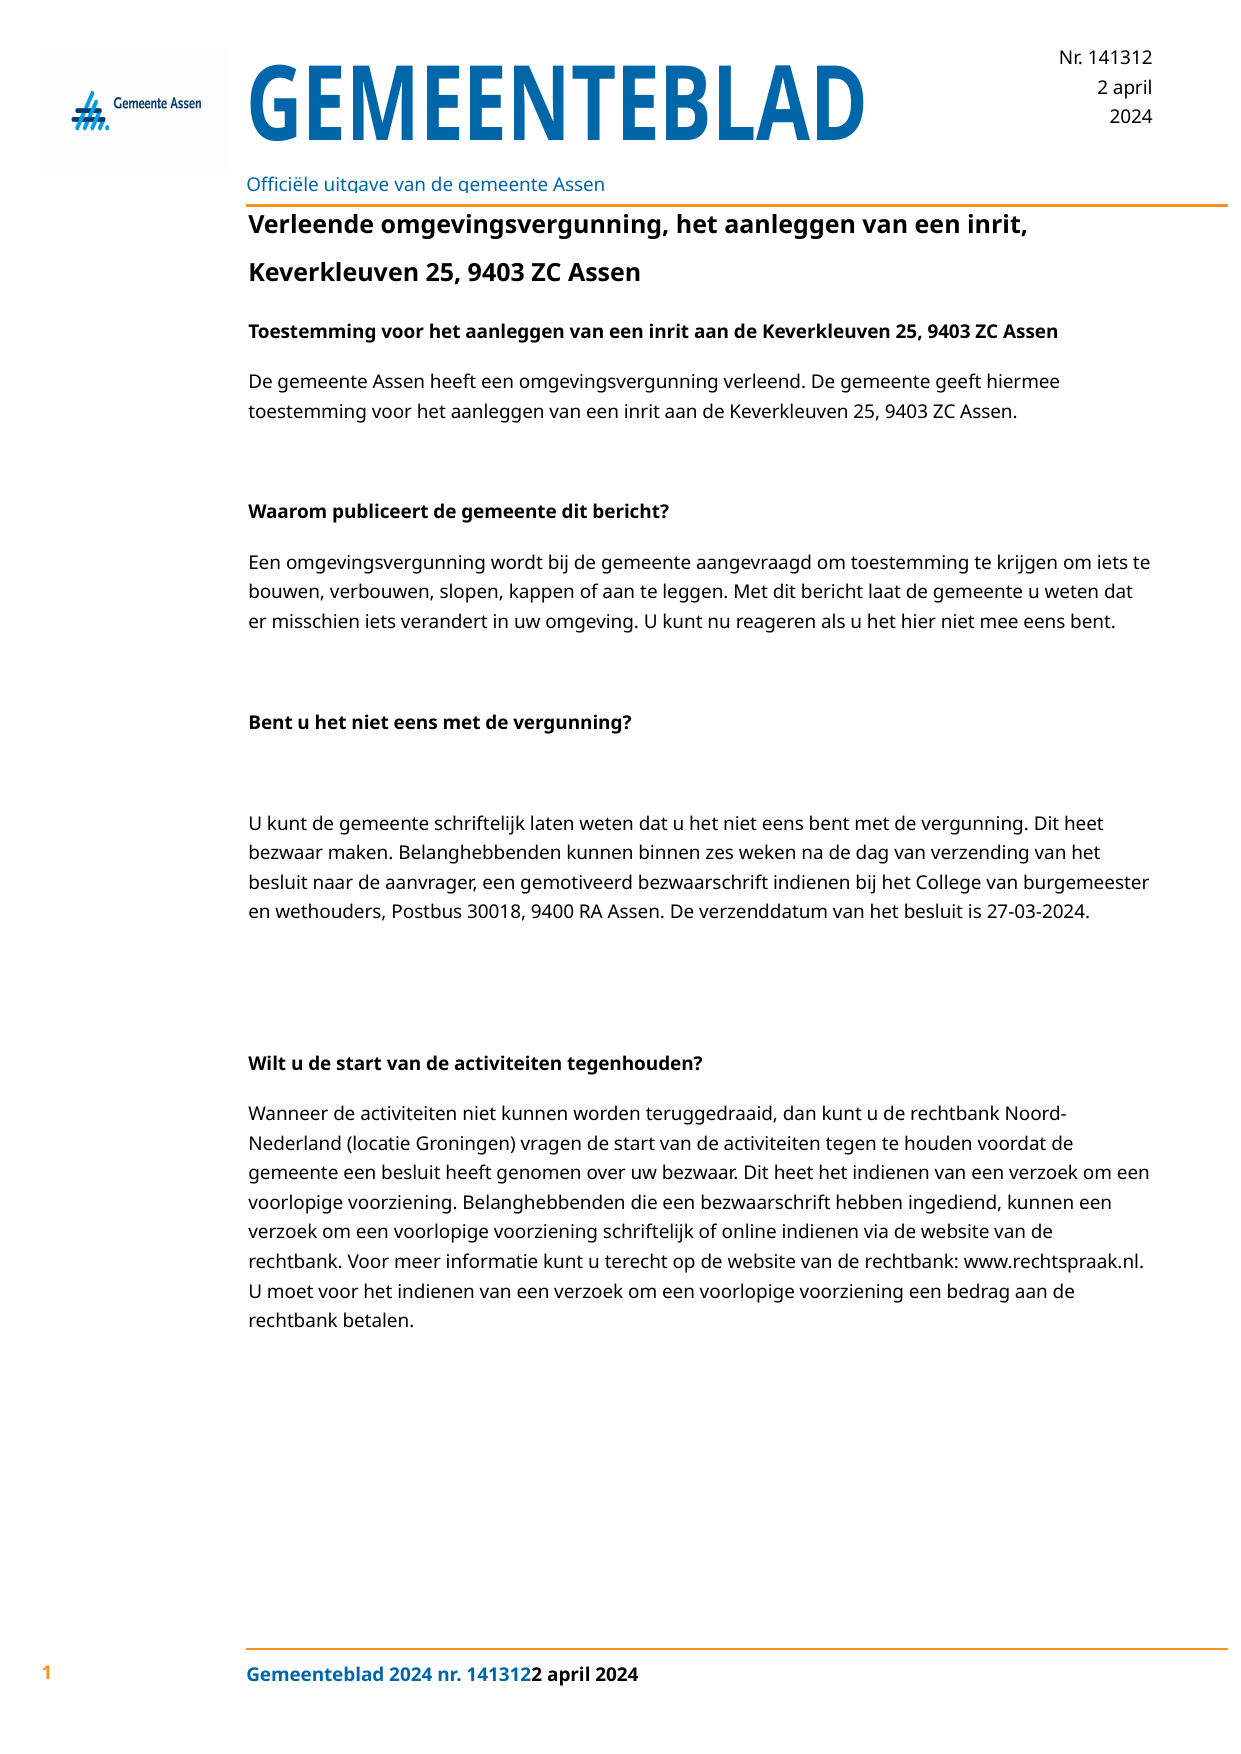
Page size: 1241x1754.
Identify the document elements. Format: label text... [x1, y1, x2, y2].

text Bent u het niet eens met de vergunning? [248, 709, 1152, 735]
picture [41, 47, 231, 172]
text Een omgevingsvergunning wordt bij de gemeente aangevraagd om toestemming te krijgen om iets te bouwen, verbouwen, slopen, kappen of aan te leggen. Met dit bericht laat de gemeente u weten dat er misschien iets verandert in uw omgeving. U kunt nu reageren als u het hier niet mee eens bent. [248, 549, 1152, 634]
text U kunt de gemeente schriftelijk laten weten dat u het niet eens bent met de vergunning. Dit heet bezwaar maken. Belanghebbenden kunnen binnen zes weken na de dag van verzending van het besluit naar de aanvrager, een gemotiveerd bezwaarschrift indienen bij het College van burgemeester en wethouders, Postbus 30018, 9400 RA Assen. De verzenddatum van het besluit is 27-03-2024. [248, 810, 1152, 924]
text Wilt u de start van de activiteiten tegenhouden? [248, 1050, 1152, 1076]
text De gemeente Assen heeft een omgevingsvergunning verleend. De gemeente geeft hiermee toestemming voor het aanleggen van een inrit aan de Keverkleuven 25, 9403 ZC Assen. [248, 368, 1152, 424]
text Wanneer de activiteiten niet kunnen worden teruggedraaid, dan kunt u de rechtbank Noord-Nederland (locatie Groningen) vragen de start van de activiteiten tegen te houden voordat de gemeente een besluit heeft genomen over uw bezwaar. Dit heet het indienen van een verzoek om een voorlopige voorziening. Belanghebbenden die een bezwaarschrift hebben ingediend, kunnen een verzoek om een voorlopige voorziening schriftelijk of online indienen via de website van de rechtbank. Voor meer informatie kunt u terecht op de website van de rechtbank: www.rechtspraak.nl. U moet voor het indienen van een verzoek om een voorlopige voorziening een bedrag aan de rechtbank betalen. [248, 1100, 1152, 1333]
text Waarom publiceert de gemeente dit bericht? [248, 499, 1152, 524]
text Verleende omgevingsvergunning, het aanleggen van een inrit, Keverkleuven 25, 9403 ZC Assen [248, 207, 1152, 288]
text Toestemming voor het aanleggen van een inrit aan de Keverkleuven 25, 9403 ZC Assen [248, 318, 1152, 344]
